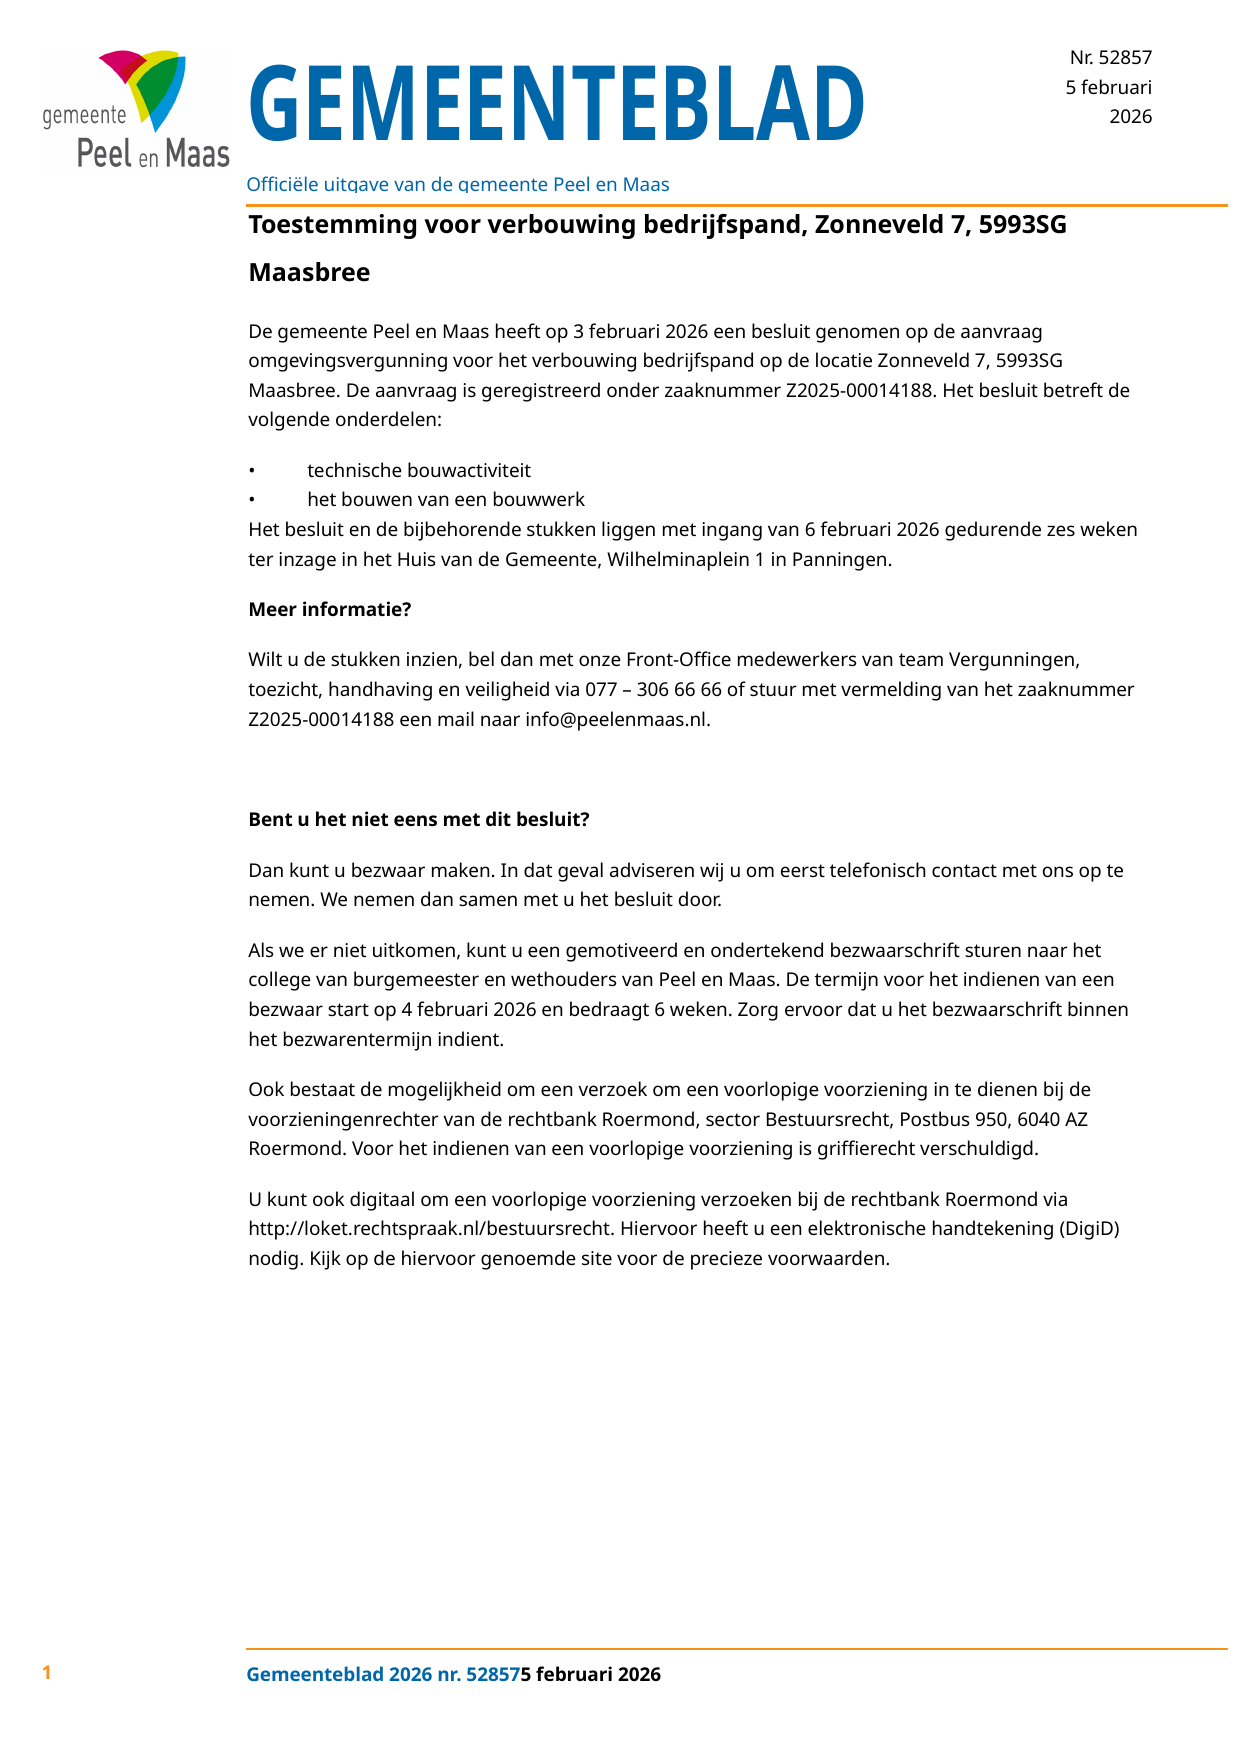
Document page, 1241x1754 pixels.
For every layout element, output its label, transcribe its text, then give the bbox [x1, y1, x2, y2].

text U kunt ook digitaal om een voorlopige voorziening verzoeken bij de rechtbank Roermond via http://loket.rechtspraak.nl/bestuursrecht. Hiervoor heeft u een elektronische handtekening (DigiD) nodig. Kijk op de hiervoor genoemde site voor de precieze voorwaarden. [248, 1186, 1152, 1271]
text Toestemming voor verbouwing bedrijfspand, Zonneveld 7, 5993SG Maasbree [248, 207, 1152, 288]
list technische bouwactiviteit [248, 457, 1152, 483]
text Meer informatie? [248, 596, 1152, 622]
picture [41, 47, 231, 172]
text Wilt u de stukken inzien, bel dan met onze Front-Office medewerkers van team Vergunningen, toezicht, handhaving en veiligheid via 077 – 306 66 66 of stuur met vermelding van het zaaknummer Z2025-00014188 een mail naar info@peelenmaas.nl. [248, 647, 1152, 732]
text Dan kunt u bezwaar maken. In dat geval adviseren wij u om eerst telefonisch contact met ons op te nemen. We nemen dan samen met u het besluit door. [248, 857, 1152, 912]
text Het besluit en de bijbehorende stukken liggen met ingang van 6 februari 2026 gedurende zes weken ter inzage in het Huis van de Gemeente, Wilhelminaplein 1 in Panningen. [248, 516, 1152, 572]
list het bouwen van een bouwwerk [248, 487, 1152, 512]
text Bent u het niet eens met dit besluit? [248, 807, 1152, 832]
text De gemeente Peel en Maas heeft op 3 februari 2026 een besluit genomen op de aanvraag omgevingsvergunning voor het verbouwing bedrijfspand op de locatie Zonneveld 7, 5993SG Maasbree. De aanvraag is geregistreerd onder zaaknummer Z2025-00014188. Het besluit betreft de volgende onderdelen: [248, 318, 1152, 432]
text Als we er niet uitkomen, kunt u een gemotiveerd en ondertekend bezwaarschrift sturen naar het college van burgemeester en wethouders van Peel en Maas. De termijn voor het indienen van een bezwaar start op 4 februari 2026 en bedraagt 6 weken. Zorg ervoor dat u het bezwaarschrift binnen het bezwarentermijn indient. [248, 937, 1152, 1052]
text Ook bestaat de mogelijkheid om een verzoek om een voorlopige voorziening in te dienen bij de voorzieningenrechter van de rechtbank Roermond, sector Bestuursrecht, Postbus 950, 6040 AZ Roermond. Voor het indienen van een voorlopige voorziening is griffierecht verschuldigd. [248, 1076, 1152, 1161]
